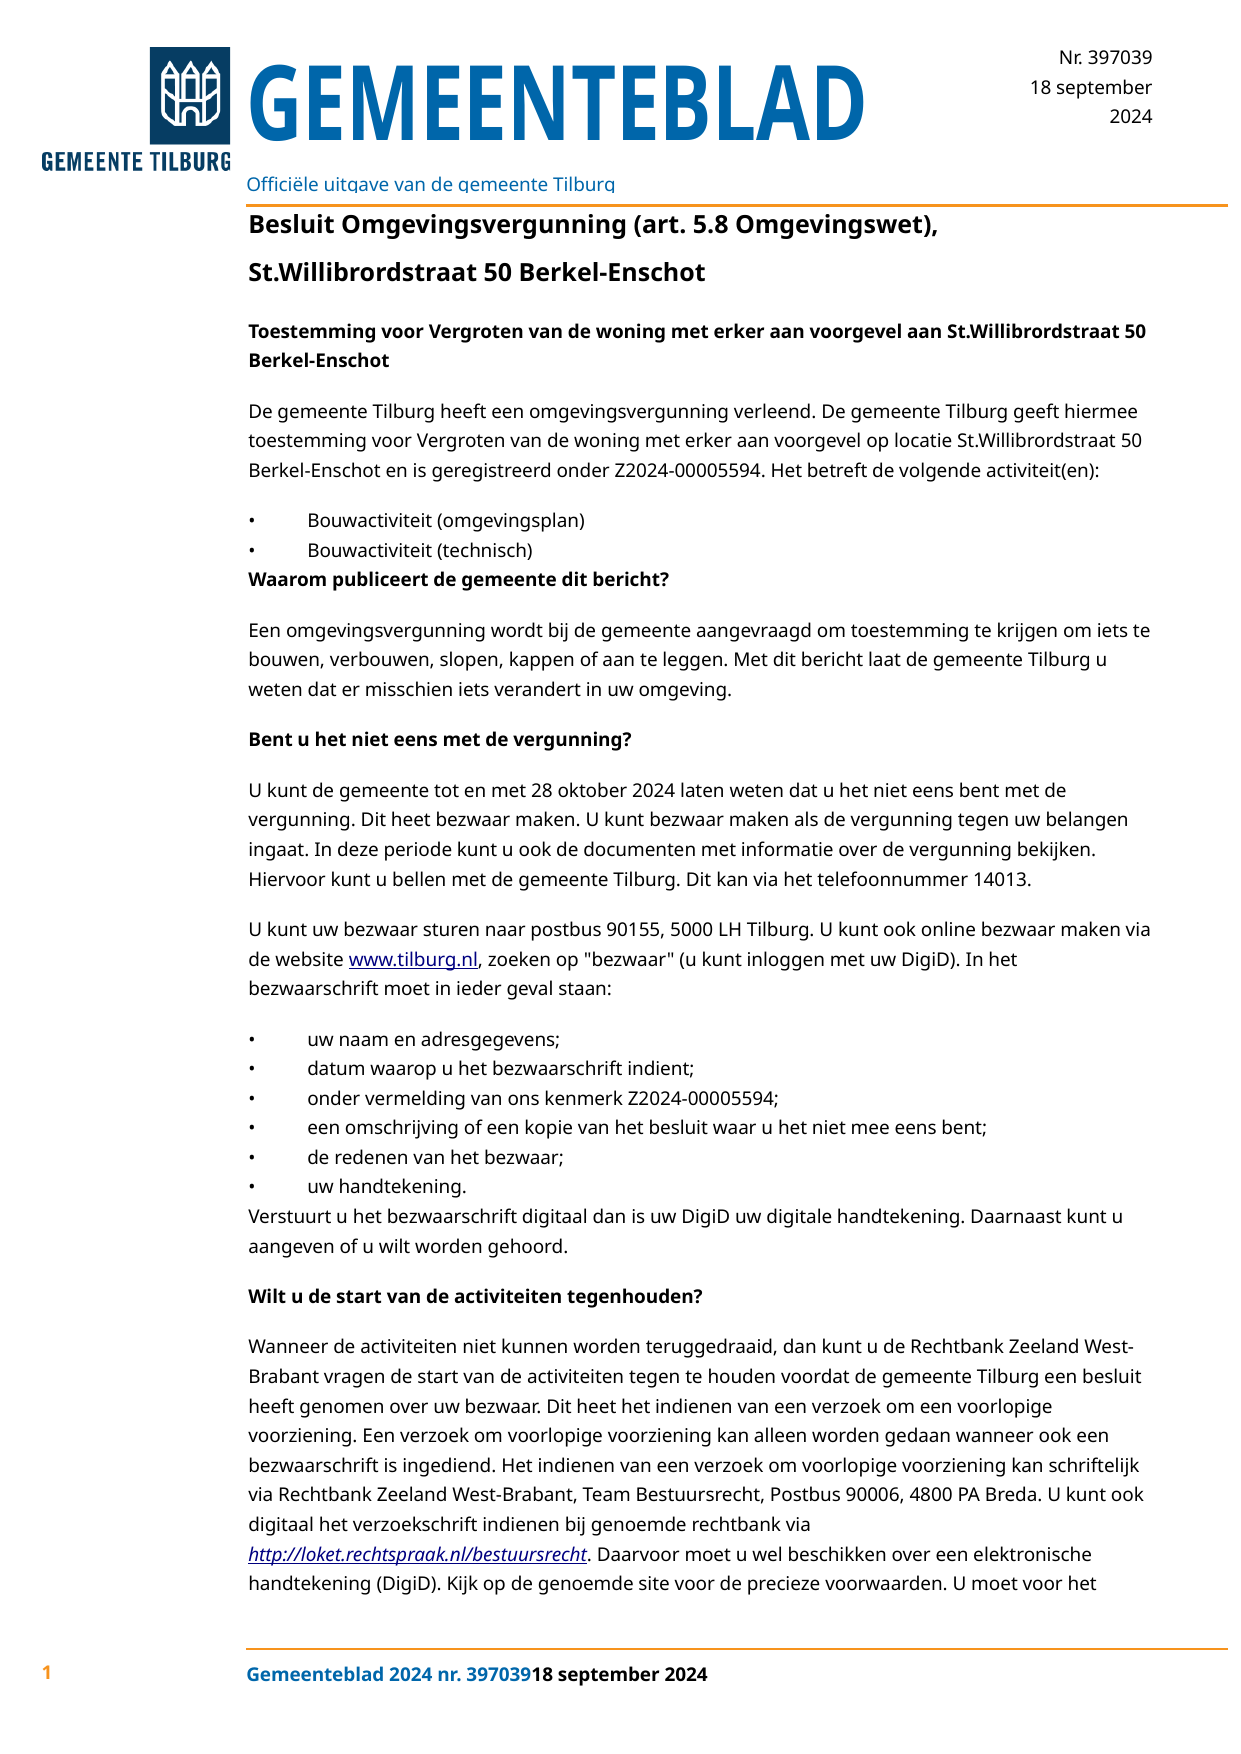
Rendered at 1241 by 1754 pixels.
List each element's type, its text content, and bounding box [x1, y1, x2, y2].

text Wilt u de start van de activiteiten tegenhouden? [248, 1283, 1152, 1309]
list datum waarop u het bezwaarschrift indient; [248, 1055, 1152, 1081]
text Waarom publiceert de gemeente dit bericht? [248, 567, 1152, 592]
text Wanneer de activiteiten niet kunnen worden teruggedraaid, dan kunt u de Rechtbank Zeeland West-Brabant vragen de start van de activiteiten tegen te houden voordat de gemeente Tilburg een besluit heeft genomen over uw bezwaar. Dit heet het indienen van een verzoek om een voorlopige voorziening. Een verzoek om voorlopige voorziening kan alleen worden gedaan wanneer ook een bezwaarschrift is ingediend. Het indienen van een verzoek om voorlopige voorziening kan schriftelijk via Rechtbank Zeeland West-Brabant, Team Bestuursrecht, Postbus 90006, 4800 PA Breda. U kunt ook digitaal het verzoekschrift indienen bij genoemde rechtbank via http://loket.rechtspraak.nl/bestuursrecht. Daarvoor moet u wel beschikken over een elektronische handtekening (DigiD). Kijk op de genoemde site voor de precieze voorwaarden. U moet voor het [248, 1334, 1152, 1596]
list uw naam en adresgegevens; [248, 1026, 1152, 1052]
list uw handtekening. [248, 1174, 1152, 1199]
list Bouwactiviteit (technisch) [248, 537, 1152, 563]
list de redenen van het bezwaar; [248, 1144, 1152, 1170]
text Een omgevingsvergunning wordt bij de gemeente aangevraagd om toestemming te krijgen om iets te bouwen, verbouwen, slopen, kappen of aan te leggen. Met dit bericht laat de gemeente Tilburg u weten dat er misschien iets verandert in uw omgeving. [248, 617, 1152, 702]
text Toestemming voor Vergroten van de woning met erker aan voorgevel aan St.Willibrordstraat 50 Berkel-Enschot [248, 318, 1152, 373]
list een omschrijving of een kopie van het besluit waar u het niet mee eens bent; [248, 1114, 1152, 1140]
text U kunt de gemeente tot en met 28 oktober 2024 laten weten dat u het niet eens bent met de vergunning. Dit heet bezwaar maken. U kunt bezwaar maken als de vergunning tegen uw belangen ingaat. In deze periode kunt u ook de documenten met informatie over de vergunning bekijken. Hiervoor kunt u bellen met de gemeente Tilburg. Dit kan via het telefoonnummer 14013. [248, 777, 1152, 892]
list onder vermelding van ons kenmerk Z2024-00005594; [248, 1085, 1152, 1111]
text Verstuurt u het bezwaarschrift digitaal dan is uw DigiD uw digitale handtekening. Daarnaast kunt u aangeven of u wilt worden gehoord. [248, 1203, 1152, 1259]
text U kunt uw bezwaar sturen naar postbus 90155, 5000 LH Tilburg. U kunt ook online bezwaar maken via de website www.tilburg.nl, zoeken op "bezwaar" (u kunt inloggen met uw DigiD). In het bezwaarschrift moet in ieder geval staan: [248, 916, 1152, 1001]
list Bouwactiviteit (omgevingsplan) [248, 507, 1152, 533]
text Bent u het niet eens met de vergunning? [248, 727, 1152, 752]
text Besluit Omgevingsvergunning (art. 5.8 Omgevingswet), St.Willibrordstraat 50 Berkel-Enschot [248, 207, 1152, 288]
picture [41, 47, 231, 172]
text De gemeente Tilburg heeft een omgevingsvergunning verleend. De gemeente Tilburg geeft hiermee toestemming voor Vergroten van de woning met erker aan voorgevel op locatie St.Willibrordstraat 50 Berkel-Enschot en is geregistreerd onder Z2024-00005594. Het betreft de volgende activiteit(en): [248, 398, 1152, 483]
